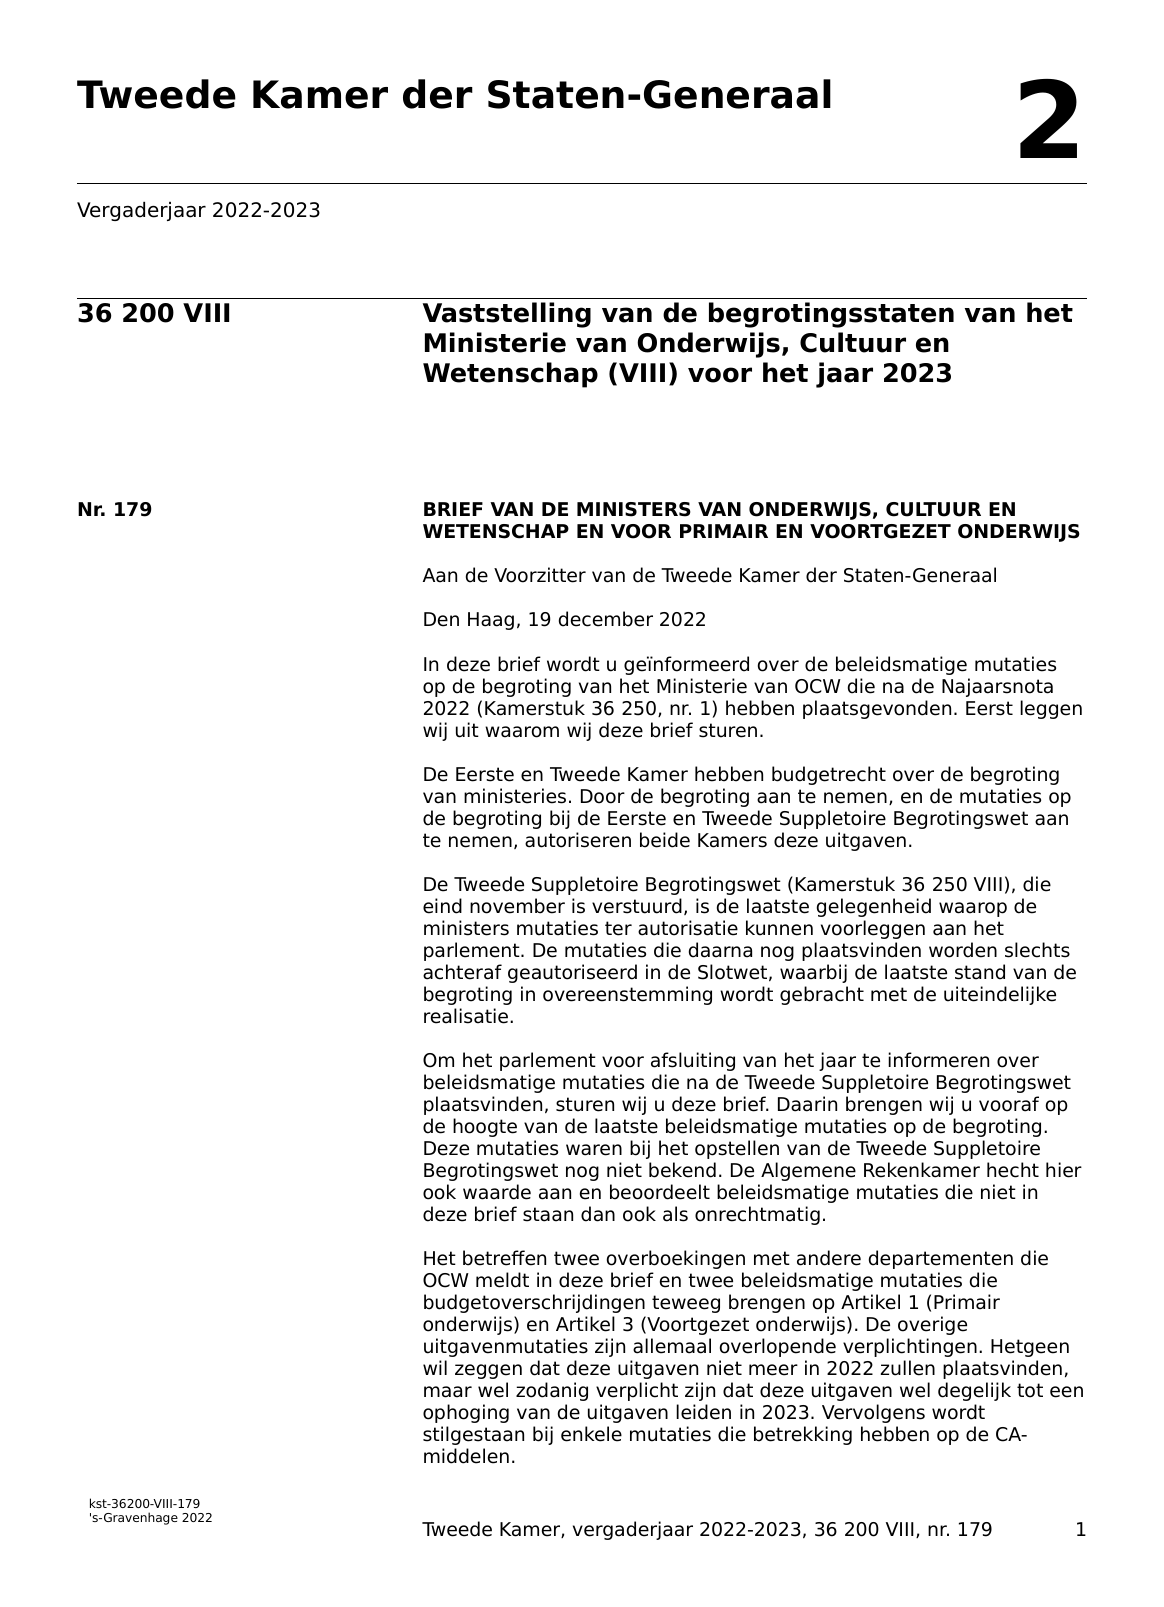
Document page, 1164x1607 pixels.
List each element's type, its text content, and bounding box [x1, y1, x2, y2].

text 's-Gravenhage 2022 [88, 1511, 323, 1525]
table_header Tweede Kamer der Staten-Generaal [77, 59, 886, 183]
text De Tweede Suppletoire Begrotingswet (Kamerstuk 36 250 VIII), die eind november is verstuurd, is de laatste gelegenheid waarop de ministers mutaties ter autorisatie kunnen voorleggen aan het parlement. De mutaties die daarna nog plaatsvinden worden slechts achteraf geautoriseerd in de Slotwet, waarbij de laatste stand van de begroting in overeenstemming wordt gebracht met de uiteindelijke realisatie. [422, 874, 1087, 1028]
text Den Haag, 19 december 2022 [422, 609, 1087, 631]
text Aan de Voorzitter van de Tweede Kamer der Staten-Generaal [422, 565, 1087, 587]
text In deze brief wordt u geïnformeerd over de beleidsmatige mutaties op de begroting van het Ministerie van OCW die na de Najaarsnota 2022 (Kamerstuk 36 250, nr. 1) hebben plaatsgevonden. Eerst leggen wij uit waarom wij deze brief sturen. [422, 653, 1087, 741]
subtitle Nr. 179 BRIEF VAN DE MINISTERS VAN ONDERWIJS, CULTUUR EN WETENSCHAP EN VOOR PRIMAIR EN VOORTGEZET ONDERWIJS [77, 499, 1087, 543]
text De Eerste en Tweede Kamer hebben budgetrecht over de begroting van ministeries. Door de begroting aan te nemen, en de mutaties op de begroting bij de Eerste en Tweede Suppletoire Begrotingswet aan te nemen, autoriseren beide Kamers deze uitgaven. [422, 764, 1087, 852]
text Het betreffen twee overboekingen met andere departementen die OCW meldt in deze brief en twee beleidsmatige mutaties die budgetoverschrijdingen teweeg brengen op Artikel 1 (Primair onderwijs) en Artikel 3 (Voortgezet onderwijs). De overige uitgavenmutaties zijn allemaal overlopende verplichtingen. Hetgeen wil zeggen dat deze uitgaven niet meer in 2022 zullen plaatsvinden, maar wel zodanig verplicht zijn dat deze uitgaven wel degelijk tot een ophoging van de uitgaven leiden in 2023. Vervolgens wordt stilgestaan bij enkele mutaties die betrekking hebben op de CA-middelen. [422, 1248, 1087, 1468]
text kst-36200-VIII-179 [88, 1497, 323, 1511]
table_cell Vergaderjaar 2022-2023 [77, 184, 1087, 298]
subtitle 36 200 VIII Vaststelling van de begrotingsstaten van het Ministerie van Onderwijs, Cultuur en Wetenschap (VIII) voor het jaar 2023 [77, 299, 1087, 388]
text Om het parlement voor afsluiting van het jaar te informeren over beleidsmatige mutaties die na de Tweede Suppletoire Begrotingswet plaatsvinden, sturen wij u deze brief. Daarin brengen wij u vooraf op de hoogte van de laatste beleidsmatige mutaties op de begroting. Deze mutaties waren bij het opstellen van de Tweede Suppletoire Begrotingswet nog niet bekend. De Algemene Rekenkamer hecht hier ook waarde aan en beoordeelt beleidsmatige mutaties die niet in deze brief staan dan ook als onrechtmatig. [422, 1050, 1087, 1226]
table_header 2 [886, 59, 1087, 183]
